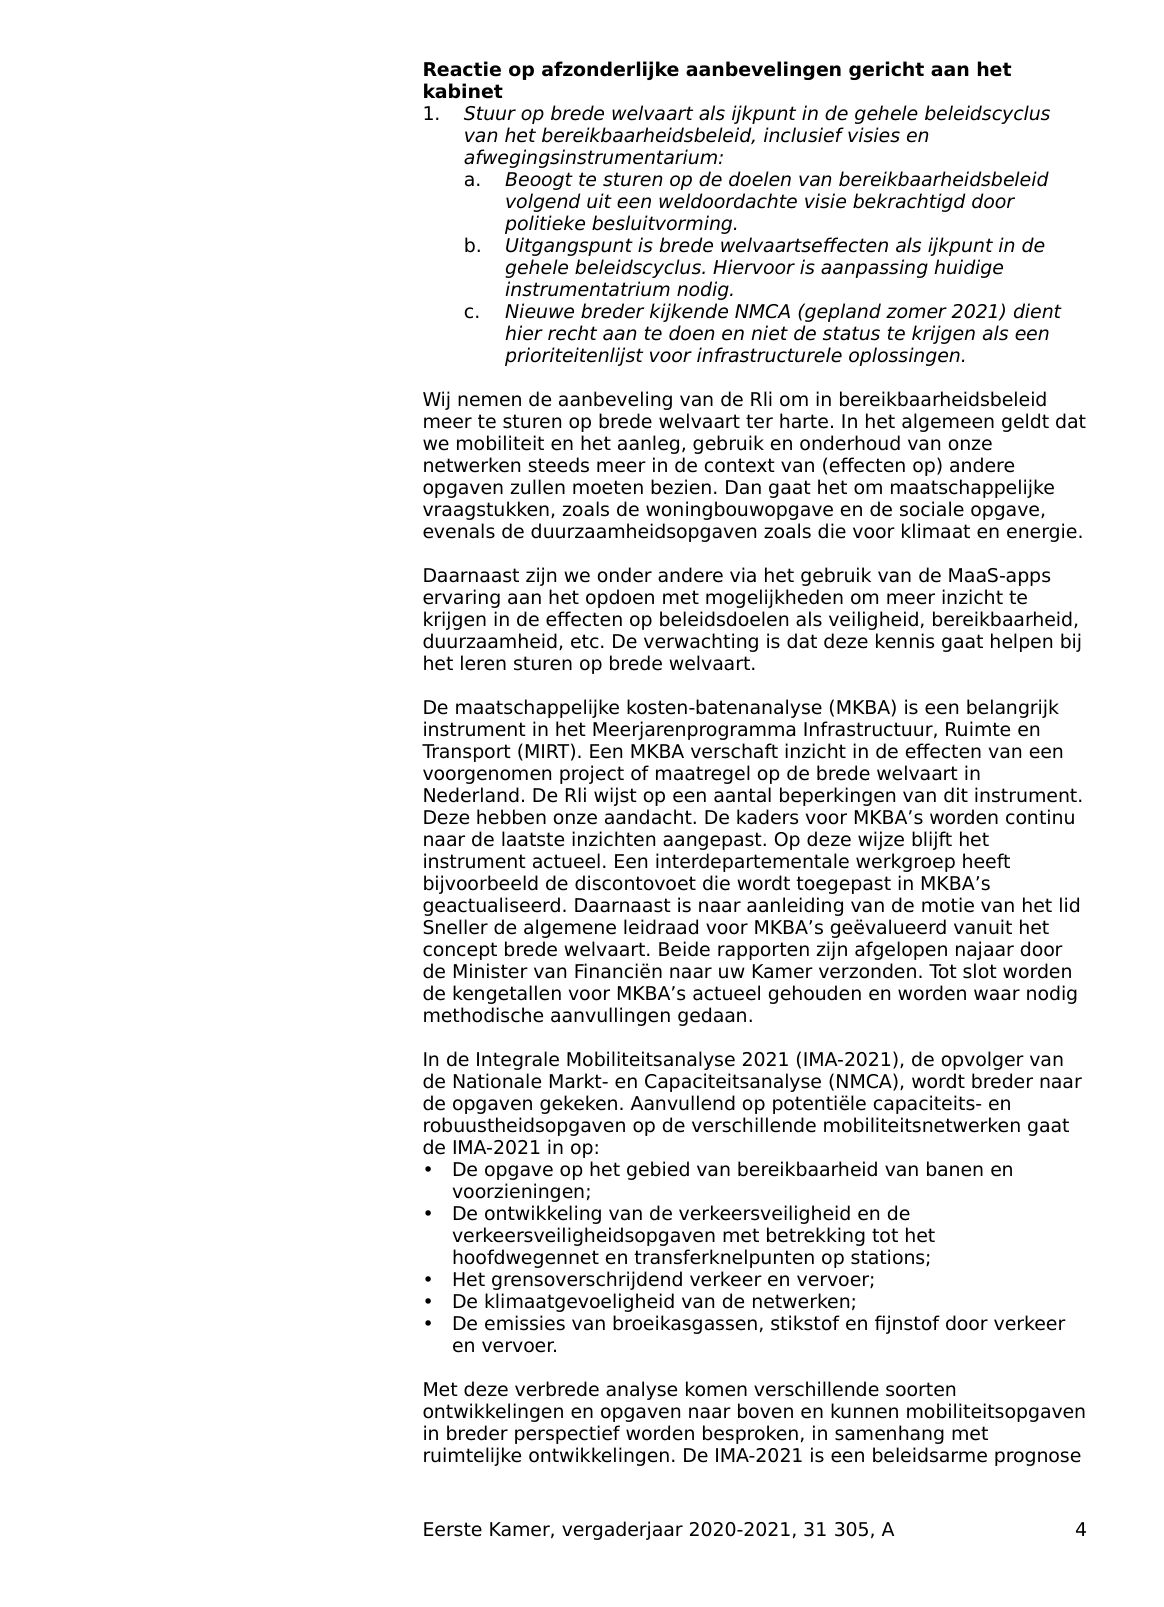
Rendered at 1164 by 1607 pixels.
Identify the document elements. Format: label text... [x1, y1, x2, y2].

text c. Nieuwe breder kijkende NMCA (gepland zomer 2021) dient hier recht aan te doen en niet de status te krijgen als een prioriteitenlijst voor infrastructurele oplossingen. [464, 301, 1087, 367]
text • De ontwikkeling van de verkeersveiligheid en de verkeersveiligheidsopgaven met betrekking tot het hoofdwegennet en transferknelpunten op stations; [422, 1203, 1087, 1269]
text • Het grensoverschrijdend verkeer en vervoer; [422, 1269, 1087, 1291]
text • De opgave op het gebied van bereikbaarheid van banen en voorzieningen; [422, 1159, 1087, 1203]
text • De emissies van broeikasgassen, stikstof en fijnstof door verkeer en vervoer. [422, 1313, 1087, 1357]
text In de Integrale Mobiliteitsanalyse 2021 (IMA-2021), de opvolger van de Nationale Markt- en Capaciteitsanalyse (NMCA), wordt breder naar de opgaven gekeken. Aanvullend op potentiële capaciteits- en robuustheidsopgaven op de verschillende mobiliteitsnetwerken gaat de IMA-2021 in op: [422, 1049, 1087, 1159]
subtitle Reactie op afzonderlijke aanbevelingen gericht aan het kabinet [422, 59, 1087, 103]
text 1. Stuur op brede welvaart als ijkpunt in de gehele beleidscyclus van het bereikbaarheidsbeleid, inclusief visies en afwegingsinstrumentarium: [422, 103, 1087, 169]
text Daarnaast zijn we onder andere via het gebruik van de MaaS-apps ervaring aan het opdoen met mogelijkheden om meer inzicht te krijgen in de effecten op beleidsdoelen als veiligheid, bereikbaarheid, duurzaamheid, etc. De verwachting is dat deze kennis gaat helpen bij het leren sturen op brede welvaart. [422, 565, 1087, 675]
text Wij nemen de aanbeveling van de Rli om in bereikbaarheidsbeleid meer te sturen op brede welvaart ter harte. In het algemeen geldt dat we mobiliteit en het aanleg, gebruik en onderhoud van onze netwerken steeds meer in de context van (effecten op) andere opgaven zullen moeten bezien. Dan gaat het om maatschappelijke vraagstukken, zoals de woningbouwopgave en de sociale opgave, evenals de duurzaamheidsopgaven zoals die voor klimaat en energie. [422, 389, 1087, 543]
text De maatschappelijke kosten-batenanalyse (MKBA) is een belangrijk instrument in het Meerjarenprogramma Infrastructuur, Ruimte en Transport (MIRT). Een MKBA verschaft inzicht in de effecten van een voorgenomen project of maatregel op de brede welvaart in Nederland. De Rli wijst op een aantal beperkingen van dit instrument. Deze hebben onze aandacht. De kaders voor MKBA’s worden continu naar de laatste inzichten aangepast. Op deze wijze blijft het instrument actueel. Een interdepartementale werkgroep heeft bijvoorbeeld de discontovoet die wordt toegepast in MKBA’s geactualiseerd. Daarnaast is naar aanleiding van de motie van het lid Sneller de algemene leidraad voor MKBA’s geëvalueerd vanuit het concept brede welvaart. Beide rapporten zijn afgelopen najaar door de Minister van Financiën naar uw Kamer verzonden. Tot slot worden de kengetallen voor MKBA’s actueel gehouden en worden waar nodig methodische aanvullingen gedaan. [422, 697, 1087, 1027]
text Met deze verbrede analyse komen verschillende soorten ontwikkelingen en opgaven naar boven en kunnen mobiliteitsopgaven in breder perspectief worden besproken, in samenhang met ruimtelijke ontwikkelingen. De IMA-2021 is een beleidsarme prognose [422, 1379, 1087, 1467]
text b. Uitgangspunt is brede welvaartseffecten als ijkpunt in de gehele beleidscyclus. Hiervoor is aanpassing huidige instrumentatrium nodig. [464, 235, 1087, 301]
text a. Beoogt te sturen op de doelen van bereikbaarheidsbeleid volgend uit een weldoordachte visie bekrachtigd door politieke besluitvorming. [464, 169, 1087, 235]
text • De klimaatgevoeligheid van de netwerken; [422, 1291, 1087, 1313]
